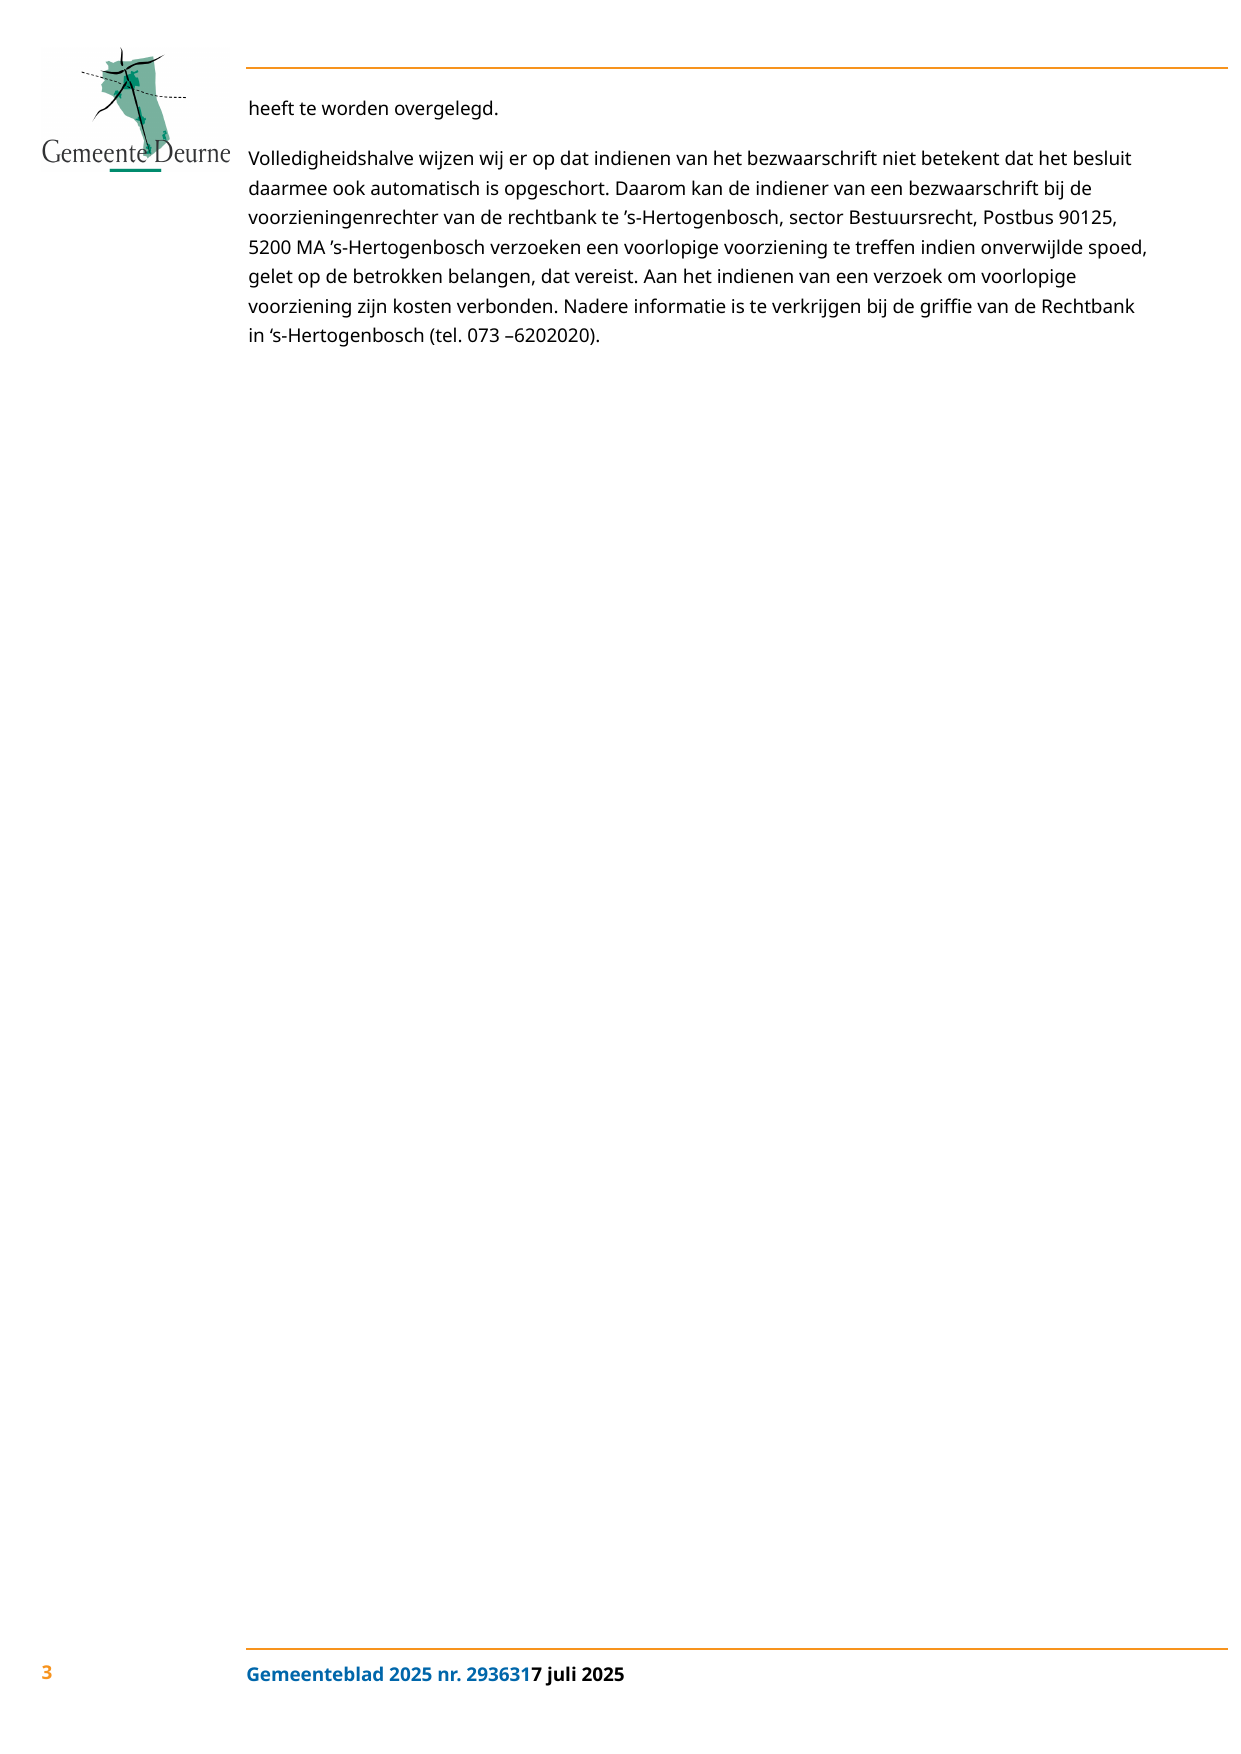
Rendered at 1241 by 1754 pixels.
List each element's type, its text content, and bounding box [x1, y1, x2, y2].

text heeft te worden overgelegd. [248, 95, 1152, 121]
picture [41, 47, 231, 172]
text Volledigheidshalve wijzen wij er op dat indienen van het bezwaarschrift niet betekent dat het besluit daarmee ook automatisch is opgeschort. Daarom kan de indiener van een bezwaarschrift bij de voorzieningenrechter van de rechtbank te ’s-Hertogenbosch, sector Bestuursrecht, Postbus 90125, 5200 MA ’s-Hertogenbosch verzoeken een voorlopige voorziening te treffen indien onverwijlde spoed, gelet op de betrokken belangen, dat vereist. Aan het indienen van een verzoek om voorlopige voorziening zijn kosten verbonden. Nadere informatie is te verkrijgen bij de griffie van de Rechtbank in ‘s-Hertogenbosch (tel. 073 –6202020). [248, 145, 1152, 348]
